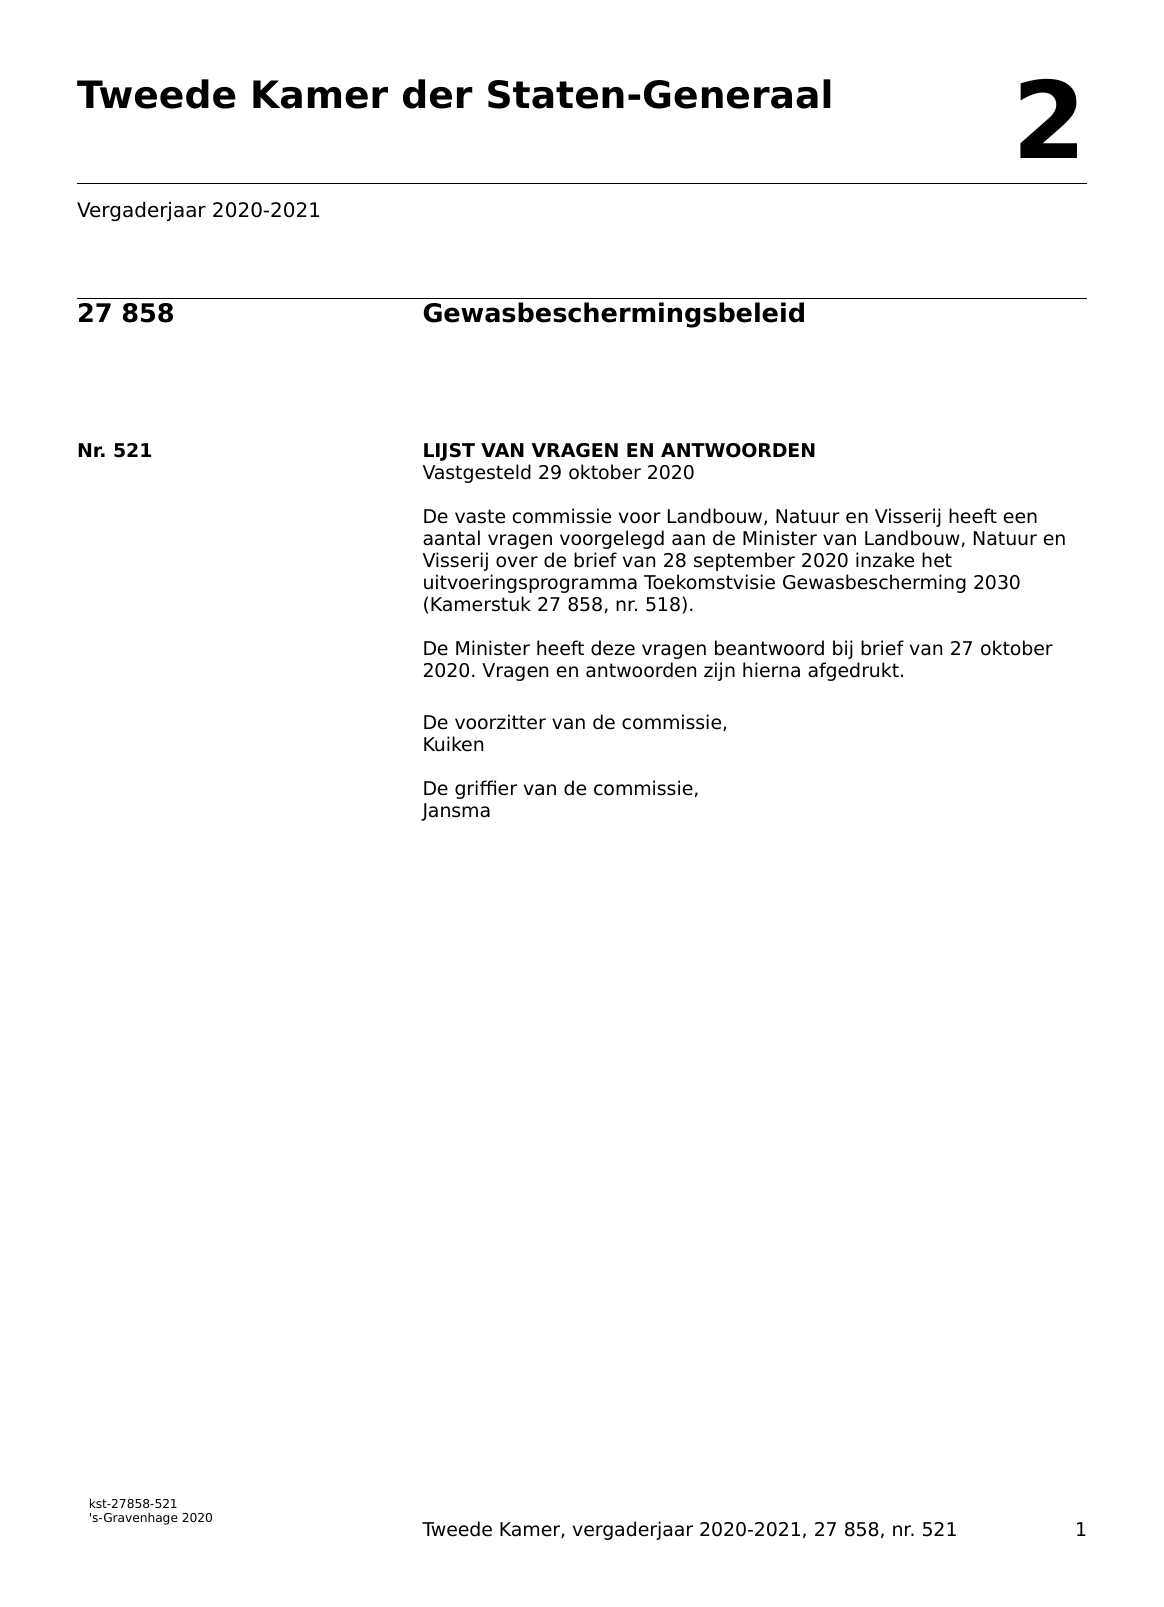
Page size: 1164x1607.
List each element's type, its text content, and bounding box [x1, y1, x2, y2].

table_cell Vergaderjaar 2020-2021 [77, 184, 1087, 298]
subtitle 27 858 Gewasbeschermingsbeleid [77, 299, 1087, 329]
subtitle Nr. 521 LIJST VAN VRAGEN EN ANTWOORDEN [77, 440, 1087, 462]
text kst-27858-521 [88, 1497, 323, 1511]
text De vaste commissie voor Landbouw, Natuur en Visserij heeft een aantal vragen voorgelegd aan de Minister van Landbouw, Natuur en Visserij over de brief van 28 september 2020 inzake het uitvoeringsprogramma Toekomstvisie Gewasbescherming 2030 (Kamerstuk 27 858, nr. 518). [422, 506, 1087, 616]
text 's-Gravenhage 2020 [88, 1511, 323, 1525]
text De Minister heeft deze vragen beantwoord bij brief van 27 oktober 2020. Vragen en antwoorden zijn hierna afgedrukt. [422, 638, 1087, 682]
text Vastgesteld 29 oktober 2020 [422, 462, 1087, 484]
table_header 2 [886, 59, 1087, 183]
table_header Tweede Kamer der Staten-Generaal [77, 59, 886, 183]
text De voorzitter van de commissie, Kuiken [422, 712, 1087, 756]
text De griffier van de commissie, Jansma [422, 778, 1087, 822]
